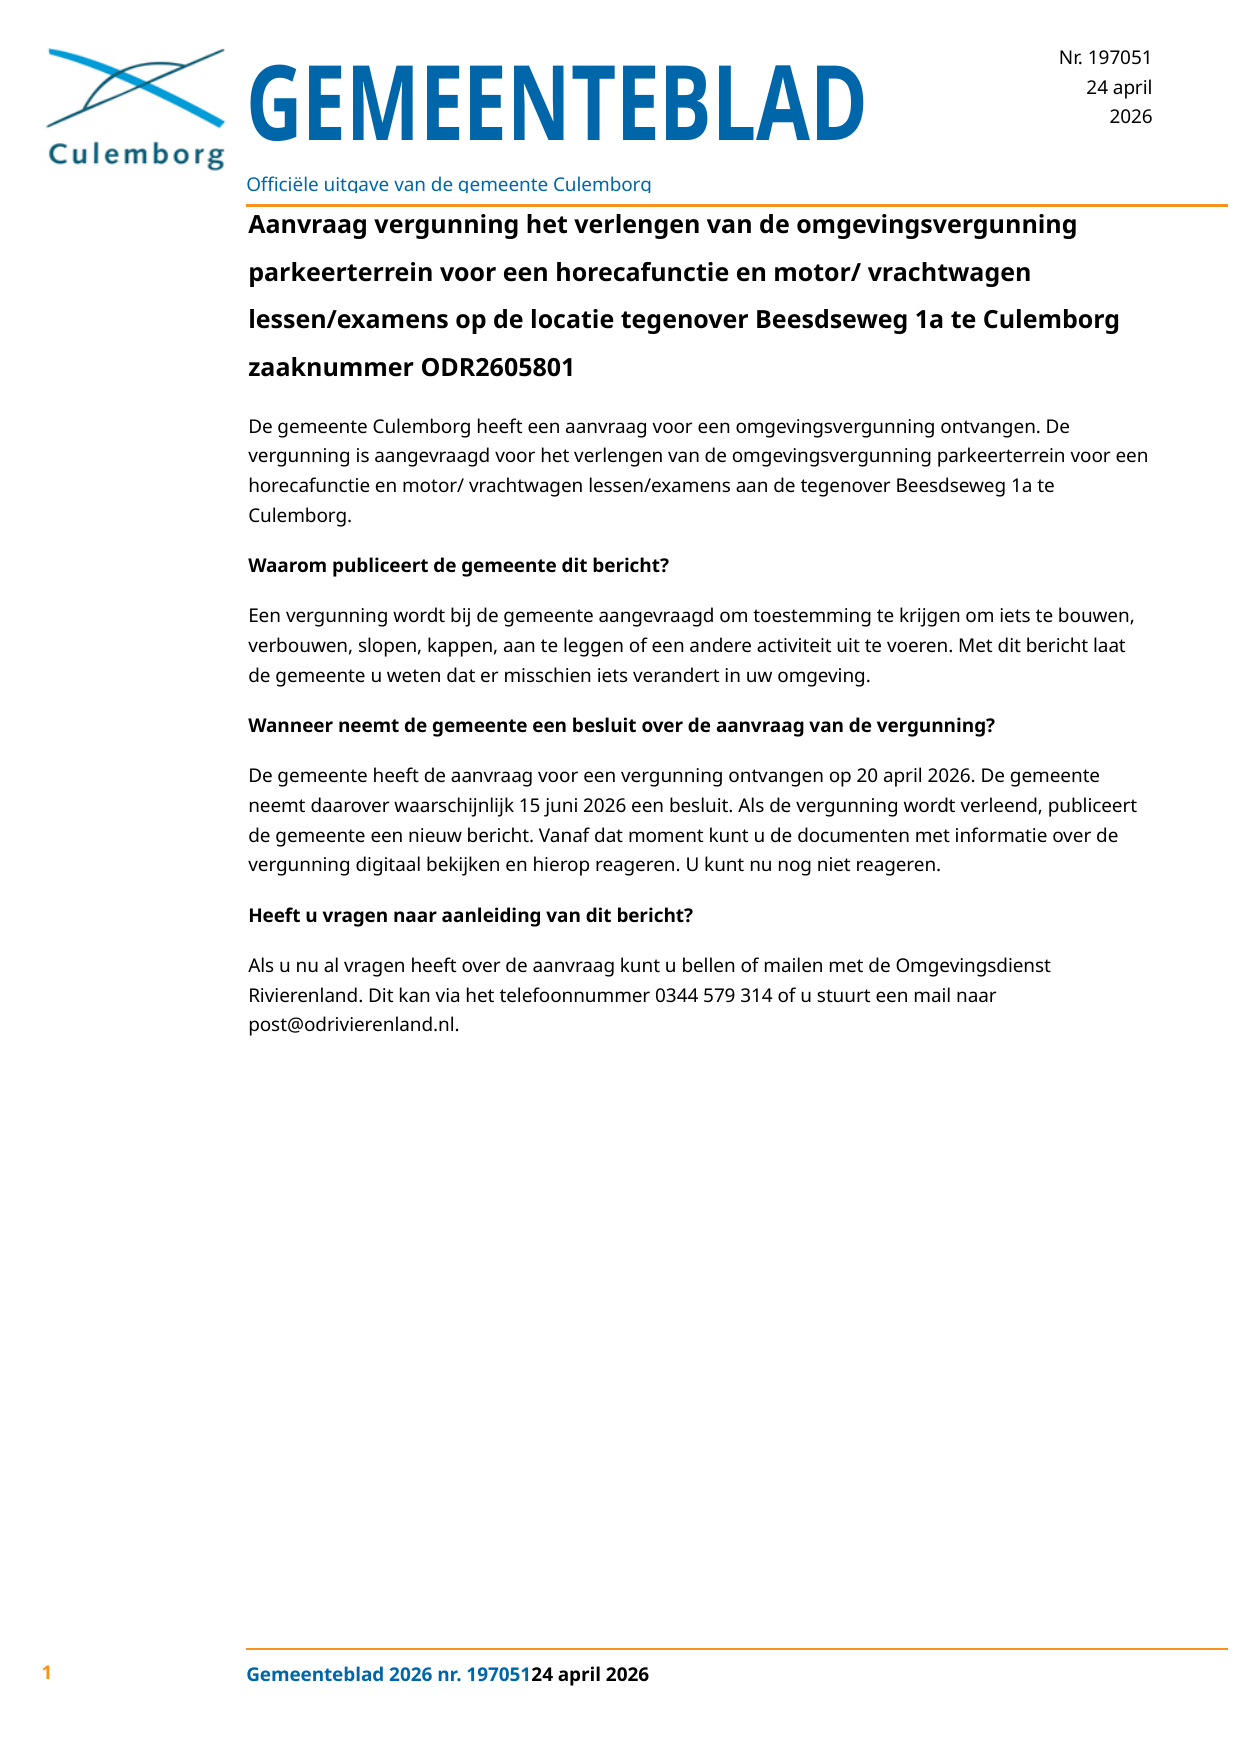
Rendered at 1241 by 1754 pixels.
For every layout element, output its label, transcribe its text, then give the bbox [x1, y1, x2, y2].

text De gemeente heeft de aanvraag voor een vergunning ontvangen op 20 april 2026. De gemeente neemt daarover waarschijnlijk 15 juni 2026 een besluit. Als de vergunning wordt verleend, publiceert de gemeente een nieuw bericht. Vanaf dat moment kunt u de documenten met informatie over de vergunning digitaal bekijken en hierop reageren. U kunt nu nog niet reageren. [248, 763, 1152, 877]
text De gemeente Culemborg heeft een aanvraag voor een omgevingsvergunning ontvangen. De vergunning is aangevraagd voor het verlengen van de omgevingsvergunning parkeerterrein voor een horecafunctie en motor/ vrachtwagen lessen/examens aan de tegenover Beesdseweg 1a te Culemborg. [248, 413, 1152, 528]
text Een vergunning wordt bij de gemeente aangevraagd om toestemming te krijgen om iets te bouwen, verbouwen, slopen, kappen, aan te leggen of een andere activiteit uit te voeren. Met dit bericht laat de gemeente u weten dat er misschien iets verandert in uw omgeving. [248, 603, 1152, 688]
text Als u nu al vragen heeft over de aanvraag kunt u bellen of mailen met de Omgevingsdienst Rivierenland. Dit kan via het telefoonnummer 0344 579 314 of u stuurt een mail naar post@odrivierenland.nl. [248, 952, 1152, 1037]
text Wanneer neemt de gemeente een besluit over de aanvraag van de vergunning? [248, 712, 1152, 738]
text Heeft u vragen naar aanleiding van dit bericht? [248, 902, 1152, 928]
text Aanvraag vergunning het verlengen van de omgevingsvergunning parkeerterrein voor een horecafunctie en motor/ vrachtwagen lessen/examens op de locatie tegenover Beesdseweg 1a te Culemborg zaaknummer ODR2605801 [248, 207, 1152, 384]
text Waarom publiceert de gemeente dit bericht? [248, 552, 1152, 578]
picture [41, 47, 231, 172]
